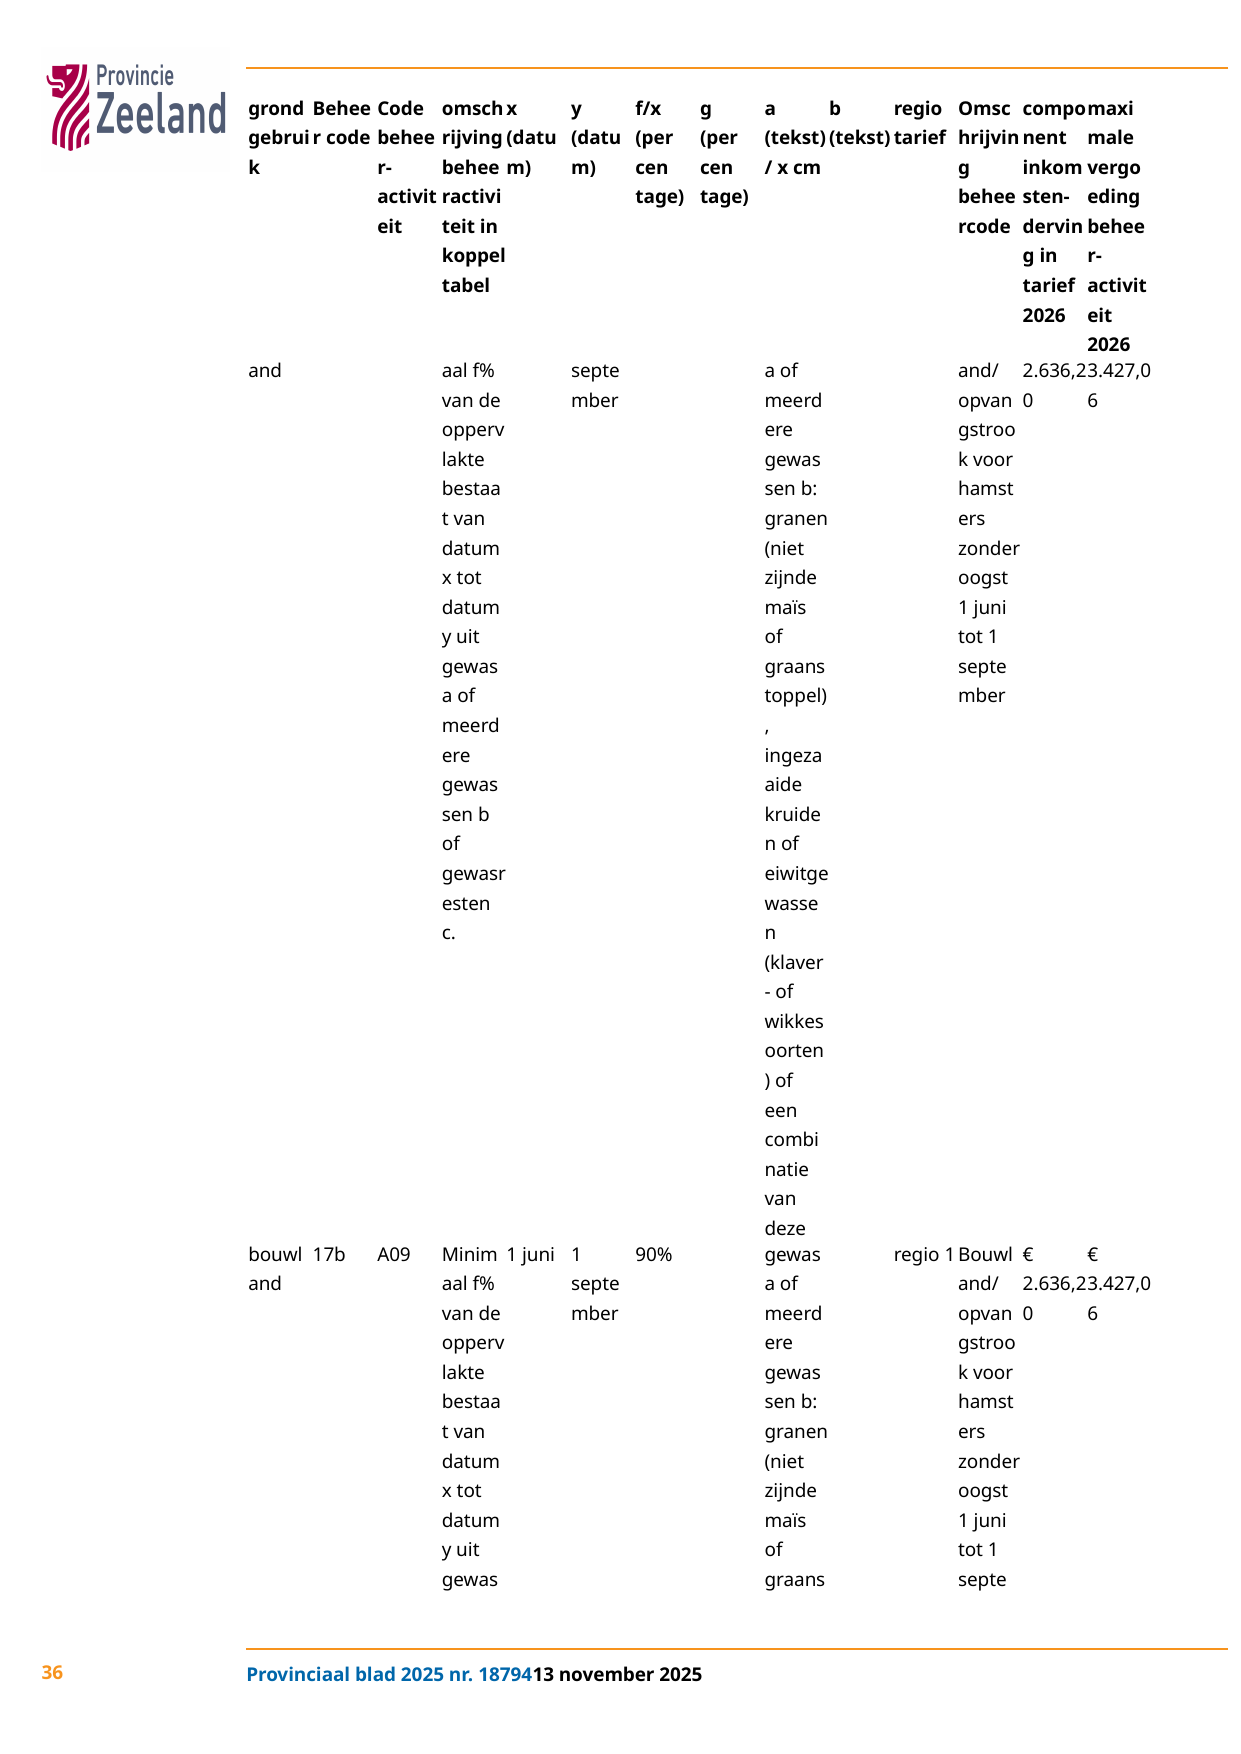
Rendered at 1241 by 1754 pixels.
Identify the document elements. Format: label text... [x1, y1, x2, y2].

table_cell [829, 1241, 893, 1592]
picture [41, 47, 231, 172]
table_header b (tekst) [829, 95, 893, 357]
table_cell [894, 357, 958, 1241]
table_cell bouwland [248, 1241, 312, 1592]
table_header maximale vergoeding beheer-activiteit 2026 [1087, 95, 1152, 357]
table_cell [377, 357, 442, 1241]
table_header Code beheer-activiteit [377, 95, 442, 357]
table_header x (datum) [506, 95, 571, 357]
table_header a (tekst) / x cm [764, 95, 829, 357]
table_cell september [571, 357, 635, 1241]
table_cell [635, 357, 700, 1241]
table_header component inkomsten-derving in tarief 2026 [1023, 95, 1087, 357]
table_cell € 3.427,06 [1087, 1241, 1152, 1592]
table_header f/x (per cen tage) [635, 95, 700, 357]
table_cell gewas a of meerdere gewassen b: granen (niet zijnde maïs of graans [764, 1241, 829, 1592]
table_cell [313, 357, 377, 1241]
table_cell and/opvangstrook voor hamsters zonder oogst 1 juni tot 1 september [958, 357, 1022, 1241]
table_header g (per cen tage) [700, 95, 764, 357]
table_cell A09 [377, 1241, 442, 1592]
table_cell and [248, 357, 312, 1241]
table_cell 1 juni [506, 1241, 571, 1592]
table_header omschrijving beheeractiviteit in koppeltabel [442, 95, 506, 357]
table_header Beheer code [313, 95, 377, 357]
table_cell regio 1 [894, 1241, 958, 1592]
table_cell Minimaal f% van de oppervlakte bestaat van datum x tot datum y uit gewas [442, 1241, 506, 1592]
table_cell [506, 357, 571, 1241]
table_header regio tarief [894, 95, 958, 357]
table_cell [700, 1241, 764, 1592]
table_header grond gebruik [248, 95, 312, 357]
table_header Omschrijving beheercode [958, 95, 1022, 357]
table_cell 3.427,06 [1087, 357, 1152, 1241]
table_cell € 2.636,20 [1023, 1241, 1087, 1592]
table_cell [700, 357, 764, 1241]
table_cell 17b [313, 1241, 377, 1592]
table_cell aal f% van de oppervlakte bestaat van datum x tot datum y uit gewas a of meerdere gewassen b of gewasresten c. [442, 357, 506, 1241]
table_cell [829, 357, 893, 1241]
table_cell Bouwland/opvangstrook voor hamsters zonder oogst 1 juni tot 1 septe [958, 1241, 1022, 1592]
table_cell 1 september [571, 1241, 635, 1592]
table_cell 90% [635, 1241, 700, 1592]
table_cell a of meerdere gewassen b: granen (niet zijnde maïs of graanstoppel), ingezaaide kruiden of eiwitgewassen (klaver- of wikkesoorten) of een combinatie van deze [764, 357, 829, 1241]
table_header y (datum) [571, 95, 635, 357]
table_cell 2.636,20 [1023, 357, 1087, 1241]
